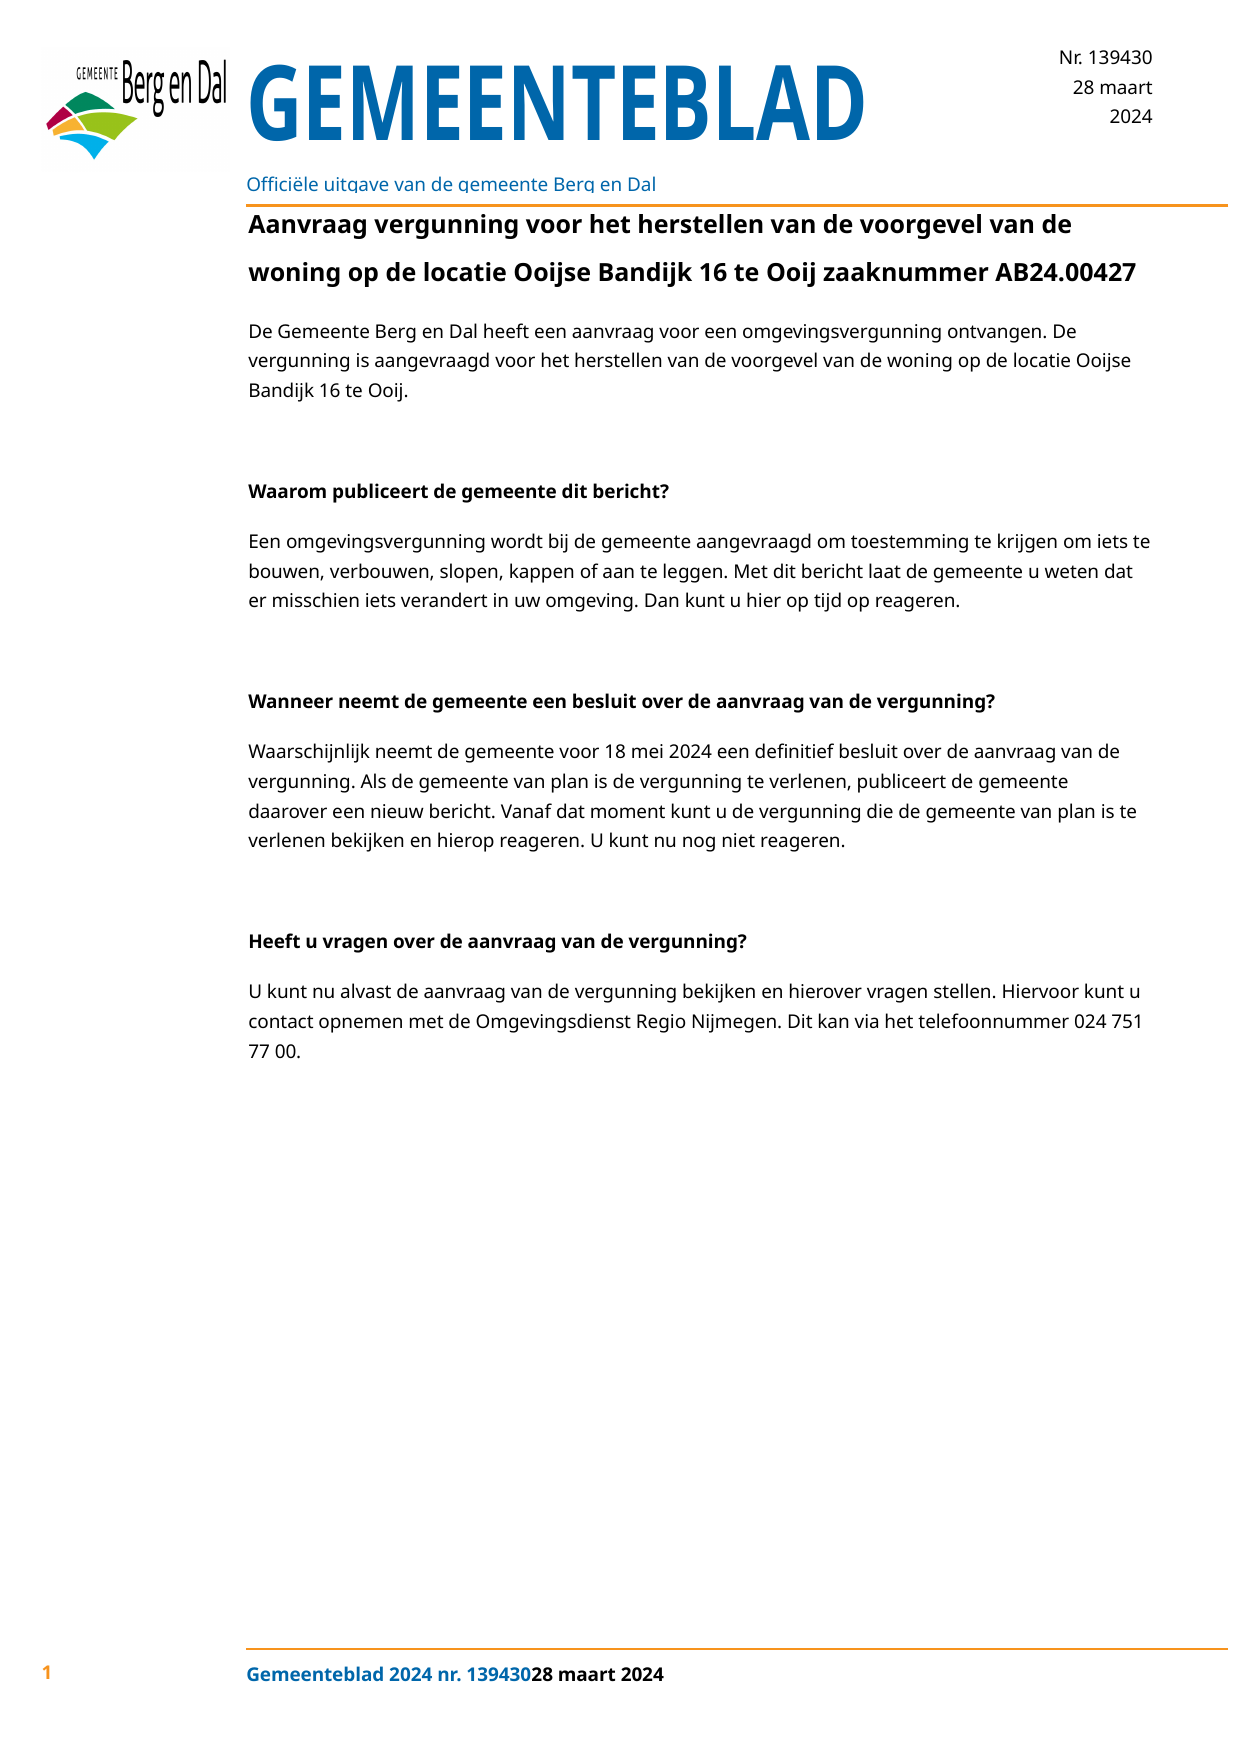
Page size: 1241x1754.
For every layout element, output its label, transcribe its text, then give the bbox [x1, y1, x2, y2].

text Waarom publiceert de gemeente dit bericht? [248, 478, 1152, 504]
text Een omgevingsvergunning wordt bij de gemeente aangevraagd om toestemming te krijgen om iets te bouwen, verbouwen, slopen, kappen of aan te leggen. Met dit bericht laat de gemeente u weten dat er misschien iets verandert in uw omgeving. Dan kunt u hier op tijd op reageren. [248, 528, 1152, 613]
text Waarschijnlijk neemt de gemeente voor 18 mei 2024 een definitief besluit over de aanvraag van de vergunning. Als de gemeente van plan is de vergunning te verlenen, publiceert de gemeente daarover een nieuw bericht. Vanaf dat moment kunt u de vergunning die de gemeente van plan is te verlenen bekijken en hierop reageren. U kunt nu nog niet reageren. [248, 739, 1152, 853]
text Aanvraag vergunning voor het herstellen van de voorgevel van de woning op de locatie Ooijse Bandijk 16 te Ooij zaaknummer AB24.00427 [248, 207, 1152, 288]
text U kunt nu alvast de aanvraag van de vergunning bekijken en hierover vragen stellen. Hiervoor kunt u contact opnemen met de Omgevingsdienst Regio Nijmegen. Dit kan via het telefoonnummer 024 751 77 00. [248, 979, 1152, 1064]
text Wanneer neemt de gemeente een besluit over de aanvraag van de vergunning? [248, 688, 1152, 714]
text De Gemeente Berg en Dal heeft een aanvraag voor een omgevingsvergunning ontvangen. De vergunning is aangevraagd voor het herstellen van de voorgevel van de woning op de locatie Ooijse Bandijk 16 te Ooij. [248, 318, 1152, 403]
picture [41, 47, 231, 172]
text Heeft u vragen over de aanvraag van de vergunning? [248, 928, 1152, 954]
